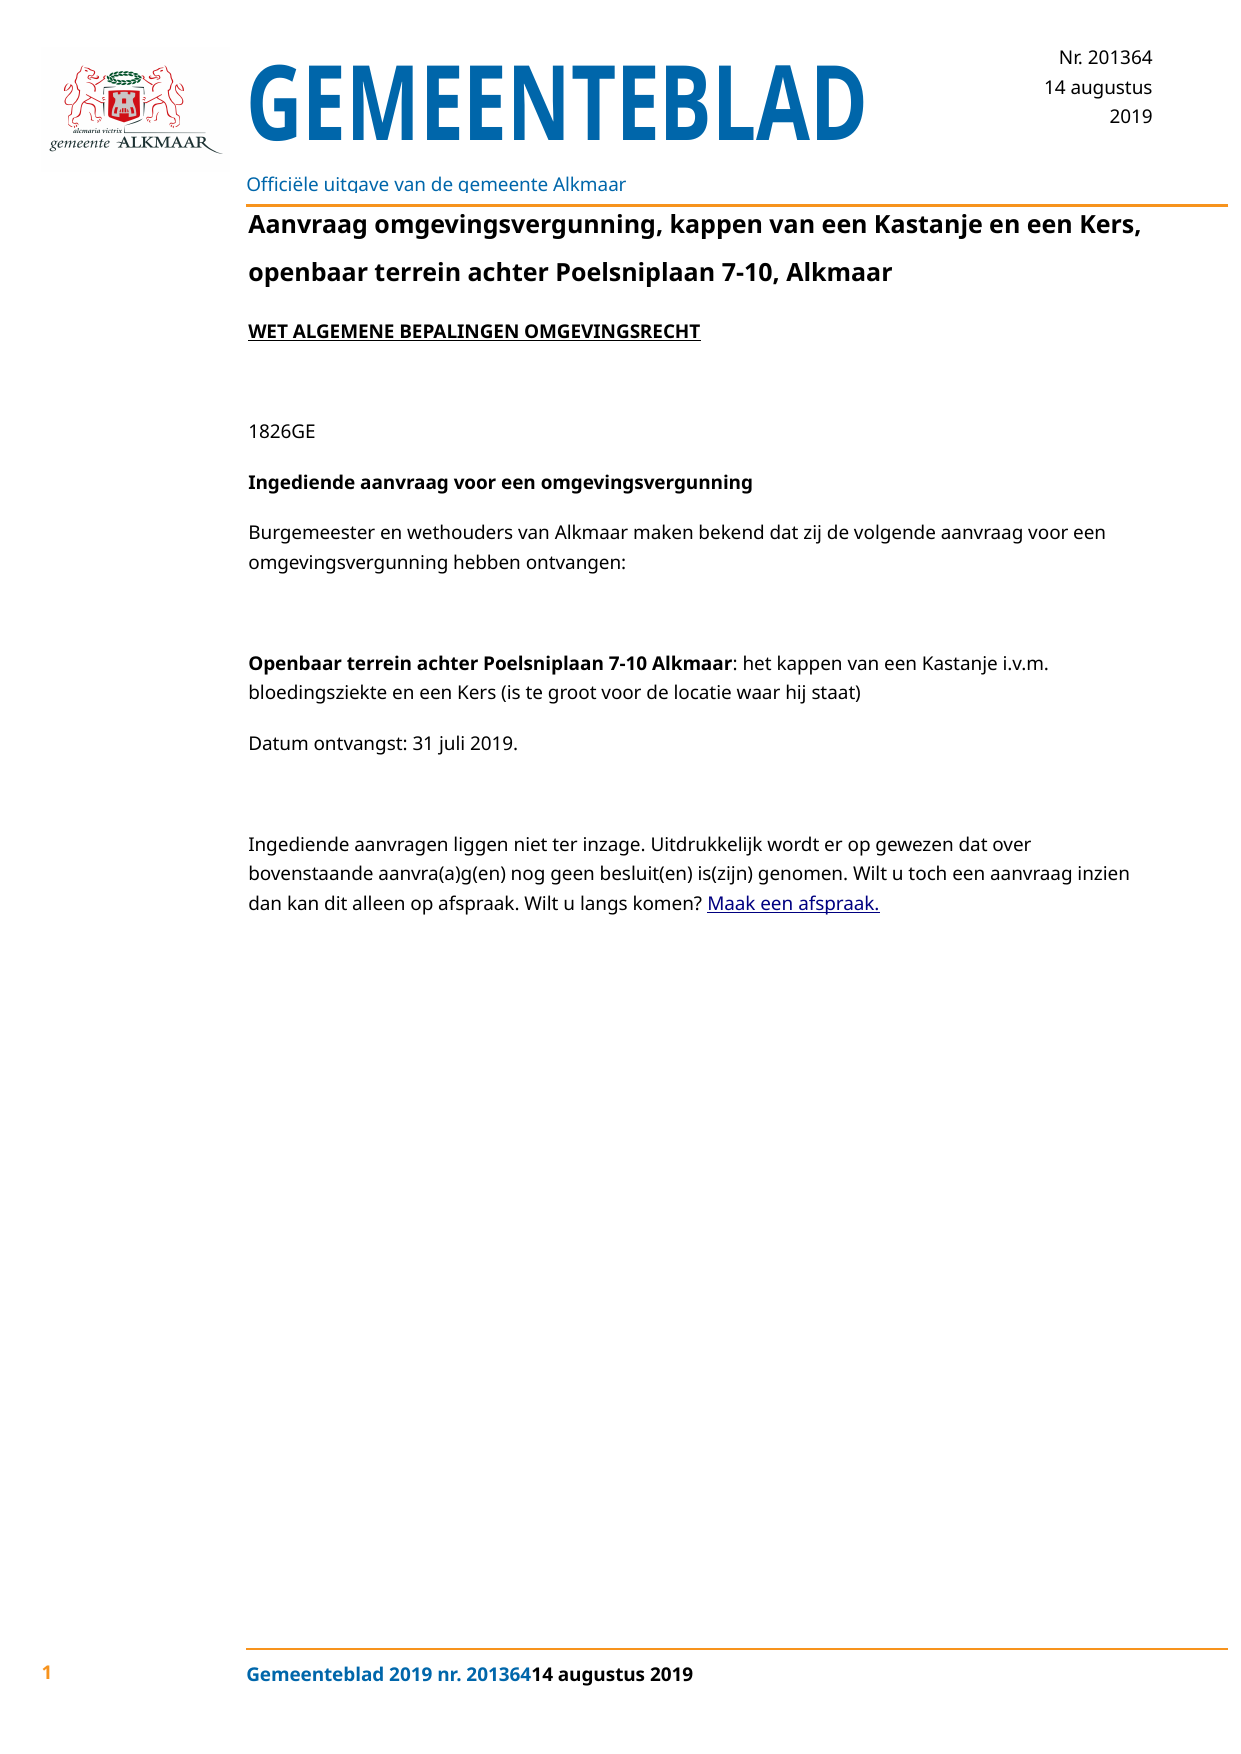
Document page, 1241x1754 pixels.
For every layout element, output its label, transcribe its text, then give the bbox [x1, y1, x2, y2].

text Aanvraag omgevingsvergunning, kappen van een Kastanje en een Kers, openbaar terrein achter Poelsniplaan 7-10, Alkmaar [248, 207, 1152, 288]
text Openbaar terrein achter Poelsniplaan 7-10 Alkmaar: het kappen van een Kastanje i.v.m. bloedingsziekte en een Kers (is te groot voor de locatie waar hij staat) [248, 650, 1152, 705]
text Burgemeester en wethouders van Alkmaar maken bekend dat zij de volgende aanvraag voor een omgevingsvergunning hebben ontvangen: [248, 519, 1152, 575]
text 1826GE [248, 419, 1152, 444]
text WET ALGEMENE BEPALINGEN OMGEVINGSRECHT [248, 318, 1152, 344]
text Datum ontvangst: 31 juli 2019. [248, 730, 1152, 756]
text Ingediende aanvraag voor een omgevingsvergunning [248, 469, 1152, 495]
picture [41, 47, 231, 172]
text Ingediende aanvragen liggen niet ter inzage. Uitdrukkelijk wordt er op gewezen dat over bovenstaande aanvra(a)g(en) nog geen besluit(en) is(zijn) genomen. Wilt u toch een aanvraag inzien dan kan dit alleen op afspraak. Wilt u langs komen? Maak een afspraak. [248, 831, 1152, 916]
